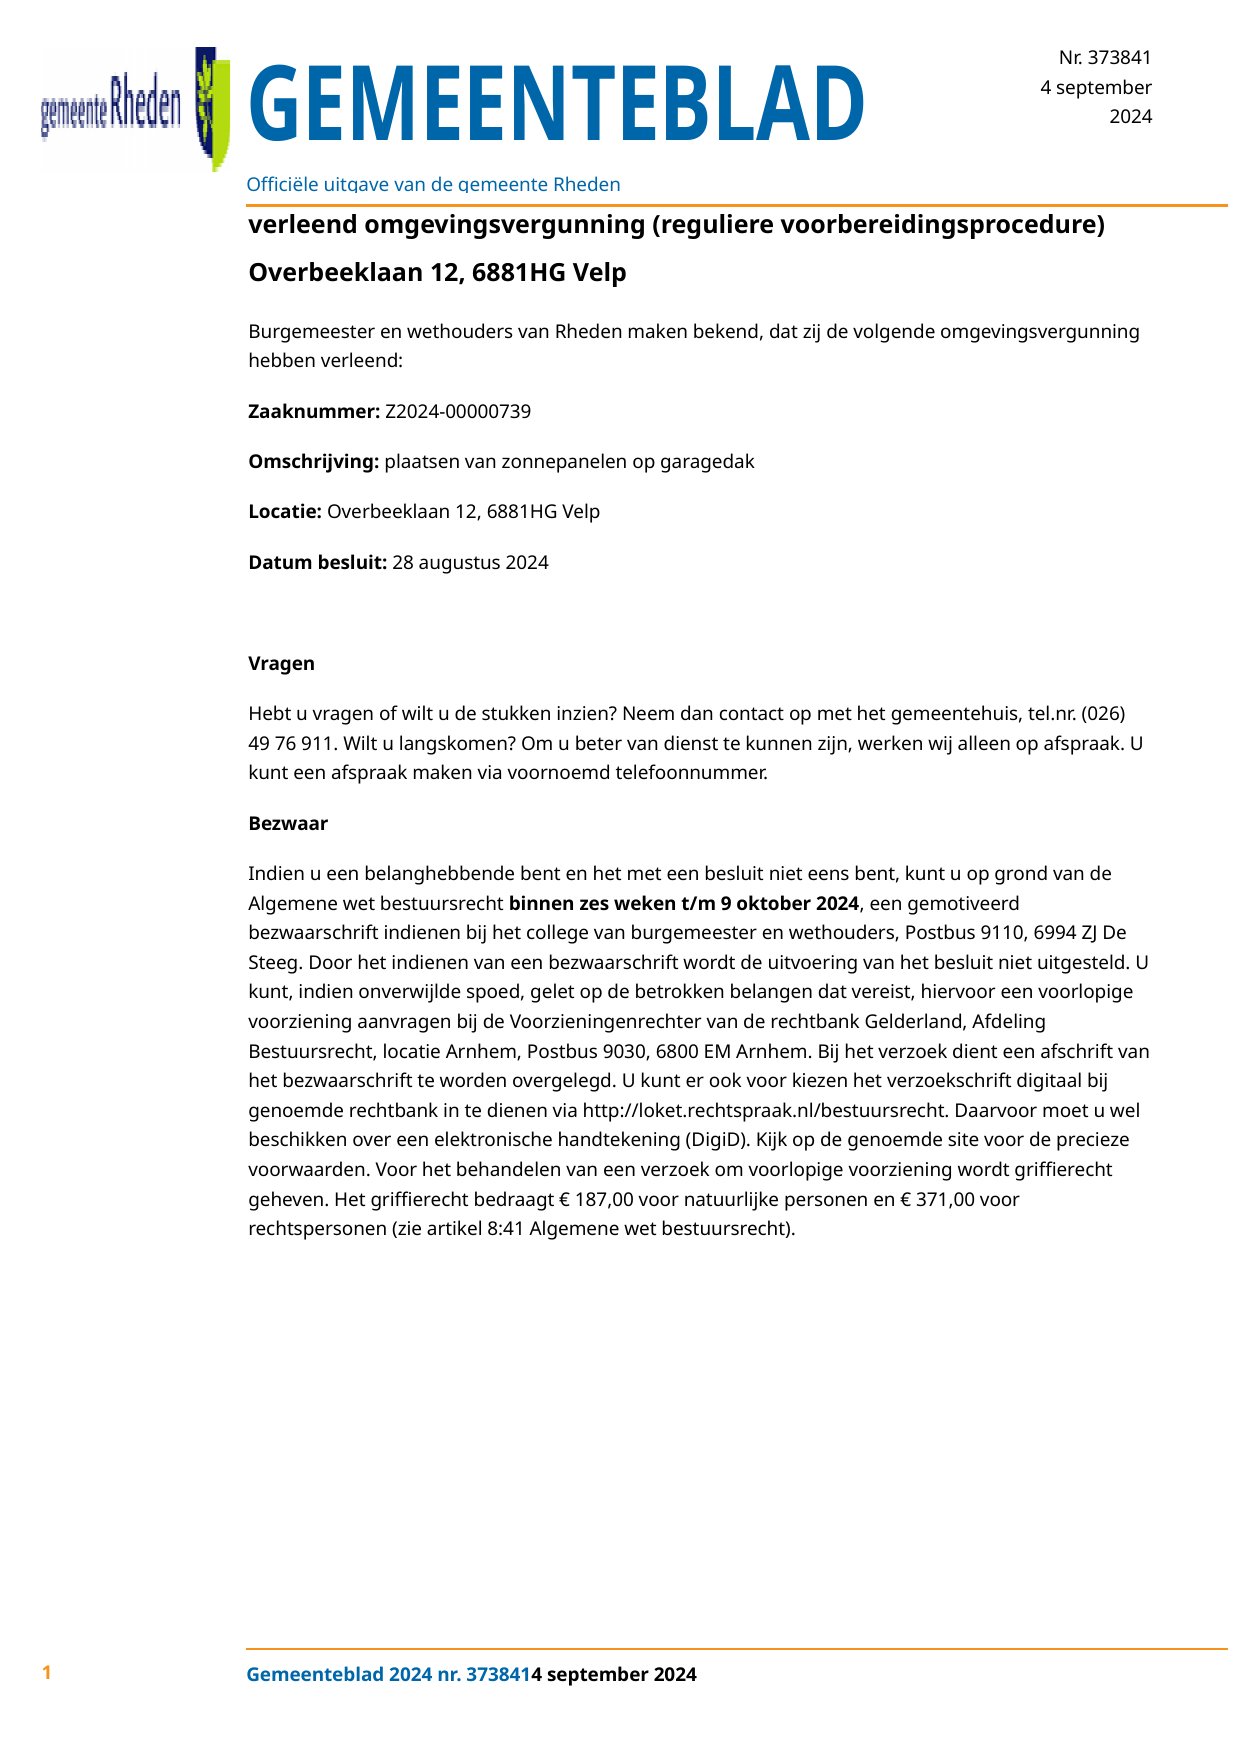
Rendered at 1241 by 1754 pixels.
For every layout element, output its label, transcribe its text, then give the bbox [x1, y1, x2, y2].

text Datum besluit: 28 augustus 2024 [248, 549, 1152, 575]
text Vragen [248, 650, 1152, 676]
text Zaaknummer: Z2024-00000739 [248, 398, 1152, 424]
text Burgemeester en wethouders van Rheden maken bekend, dat zij de volgende omgevingsvergunning hebben verleend: [248, 318, 1152, 373]
text Hebt u vragen of wilt u de stukken inzien? Neem dan contact op met het gemeentehuis, tel.nr. (026) 49 76 911. Wilt u langskomen? Om u beter van dienst te kunnen zijn, werken wij alleen op afspraak. U kunt een afspraak maken via voornoemd telefoonnummer. [248, 700, 1152, 785]
text Locatie: Overbeeklaan 12, 6881HG Velp [248, 499, 1152, 524]
text Omschrijving: plaatsen van zonnepanelen op garagedak [248, 448, 1152, 474]
text verleend omgevingsvergunning (reguliere voorbereidingsprocedure) Overbeeklaan 12, 6881HG Velp [248, 207, 1152, 288]
text Bezwaar [248, 810, 1152, 836]
text Indien u een belanghebbende bent en het met een besluit niet eens bent, kunt u op grond van de Algemene wet bestuursrecht binnen zes weken t/m 9 oktober 2024, een gemotiveerd bezwaarschrift indienen bij het college van burgemeester en wethouders, Postbus 9110, 6994 ZJ De Steeg. Door het indienen van een bezwaarschrift wordt de uitvoering van het besluit niet uitgesteld. U kunt, indien onverwijlde spoed, gelet op de betrokken belangen dat vereist, hiervoor een voorlopige voorziening aanvragen bij de Voorzieningenrechter van de rechtbank Gelderland, Afdeling Bestuursrecht, locatie Arnhem, Postbus 9030, 6800 EM Arnhem. Bij het verzoek dient een afschrift van het bezwaarschrift te worden overgelegd. U kunt er ook voor kiezen het verzoekschrift digitaal bij genoemde rechtbank in te dienen via http://loket.rechtspraak.nl/bestuursrecht. Daarvoor moet u wel beschikken over een elektronische handtekening (DigiD). Kijk op de genoemde site voor de precieze voorwaarden. Voor het behandelen van een verzoek om voorlopige voorziening wordt griffierecht geheven. Het griffierecht bedraagt € 187,00 voor natuurlijke personen en € 371,00 voor rechtspersonen (zie artikel 8:41 Algemene wet bestuursrecht). [248, 860, 1152, 1241]
picture [41, 47, 231, 172]
